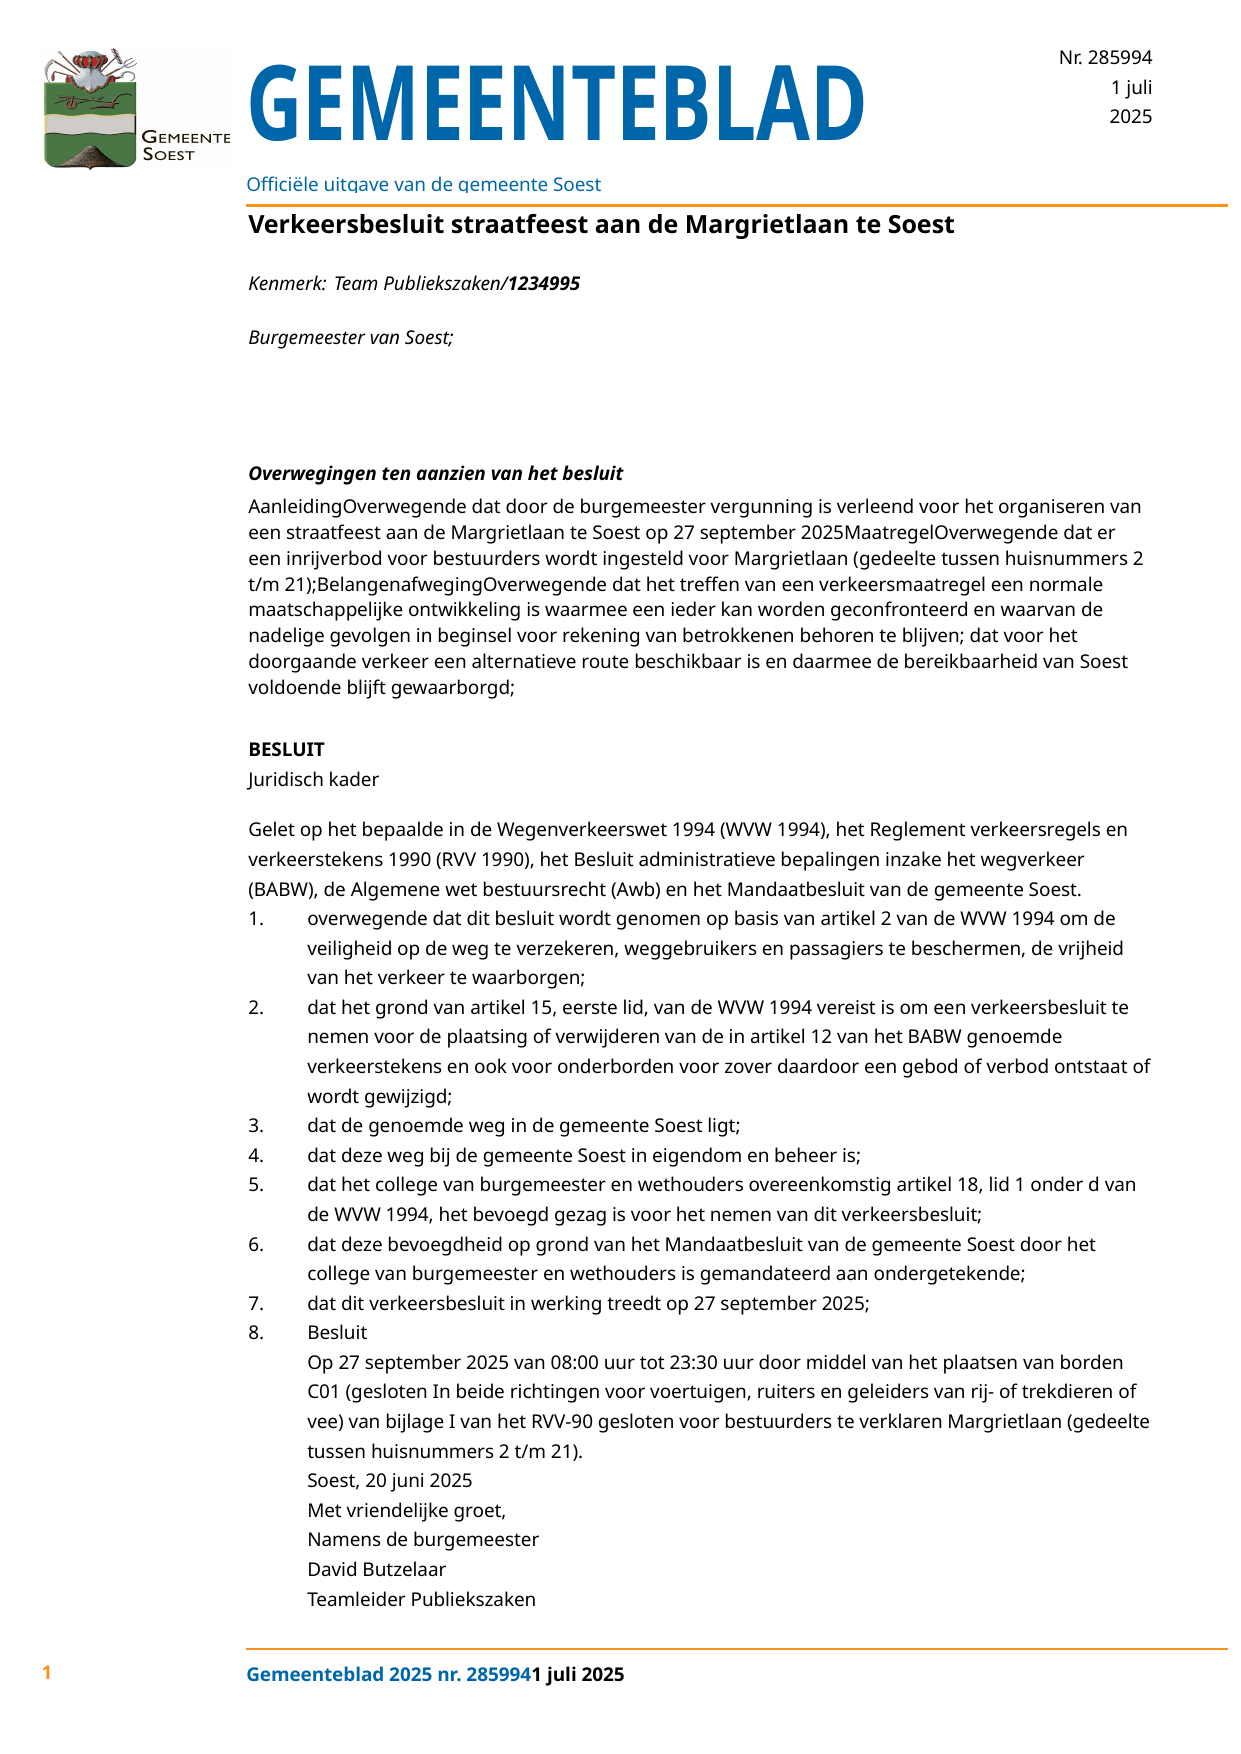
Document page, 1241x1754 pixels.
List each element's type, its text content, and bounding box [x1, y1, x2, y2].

list Besluit [248, 1319, 1152, 1345]
list dat het college van burgemeester en wethouders overeenkomstig artikel 18, lid 1 onder d van de WVW 1994, het bevoegd gezag is voor het nemen van dit verkeersbesluit; [248, 1172, 1152, 1227]
text Burgemeester van Soest; [248, 324, 1152, 350]
list Op 27 september 2025 van 08:00 uur tot 23:30 uur door middel van het plaatsen van borden C01 (gesloten In beide richtingen voor voertuigen, ruiters en geleiders van rij- of trekdieren of vee) van bijlage I van het RVV-90 gesloten voor bestuurders te verklaren Margrietlaan (gedeelte tussen huisnummers 2 t/m 21). [248, 1349, 1152, 1463]
list dat deze weg bij de gemeente Soest in eigendom en beheer is; [248, 1142, 1152, 1168]
list dat deze bevoegdheid op grond van het Mandaatbesluit van de gemeente Soest door het college van burgemeester en wethouders is gemandateerd aan ondergetekende; [248, 1231, 1152, 1286]
list dat het grond van artikel 15, eerste lid, van de WVW 1994 vereist is om een verkeersbesluit te nemen voor de plaatsing of verwijderen van de in artikel 12 van het BABW genoemde verkeerstekens en ook voor onderborden voor zover daardoor een gebod of verbod ontstaat of wordt gewijzigd; [248, 994, 1152, 1108]
list David Butzelaar [248, 1556, 1152, 1582]
list dat dit verkeersbesluit in werking treedt op 27 september 2025; [248, 1290, 1152, 1316]
list Met vriendelijke groet, [248, 1497, 1152, 1523]
text AanleidingOverwegende dat door de burgemeester vergunning is verleend voor het organiseren van een straatfeest aan de Margrietlaan te Soest op 27 september 2025MaatregelOverwegende dat er een inrijverbod voor bestuurders wordt ingesteld voor Margrietlaan (gedeelte tussen huisnummers 2 t/m 21);BelangenafwegingOverwegende dat het treffen van een verkeersmaatregel een normale maatschappelijke ontwikkeling is waarmee een ieder kan worden geconfronteerd en waarvan de nadelige gevolgen in beginsel voor rekening van betrokkenen behoren te blijven; dat voor het doorgaande verkeer een alternatieve route beschikbaar is en daarmee de bereikbaarheid van Soest voldoende blijft gewaarborgd; [248, 494, 1152, 699]
list overwegende dat dit besluit wordt genomen op basis van artikel 2 van de WVW 1994 om de veiligheid op de weg te verzekeren, weggebruikers en passagiers te beschermen, de vrijheid van het verkeer te waarborgen; [248, 905, 1152, 990]
text Kenmerk: Team Publiekszaken/1234995 [248, 270, 1152, 296]
list dat de genoemde weg in de gemeente Soest ligt; [248, 1112, 1152, 1138]
text BESLUIT [248, 737, 1152, 762]
list Teamleider Publiekszaken [248, 1586, 1152, 1611]
list Namens de burgemeester [248, 1527, 1152, 1552]
list Soest, 20 juni 2025 [248, 1467, 1152, 1493]
text Juridisch kader [248, 766, 1152, 792]
text Overwegingen ten aanzien van het besluit [248, 460, 1152, 485]
text Verkeersbesluit straatfeest aan de Margrietlaan te Soest [248, 207, 1152, 241]
picture [41, 47, 231, 172]
text Gelet op het bepaalde in de Wegenverkeerswet 1994 (WVW 1994), het Reglement verkeersregels en verkeerstekens 1990 (RVV 1990), het Besluit administratieve bepalingen inzake het wegverkeer (BABW), de Algemene wet bestuursrecht (Awb) en het Mandaatbesluit van de gemeente Soest. [248, 817, 1152, 901]
